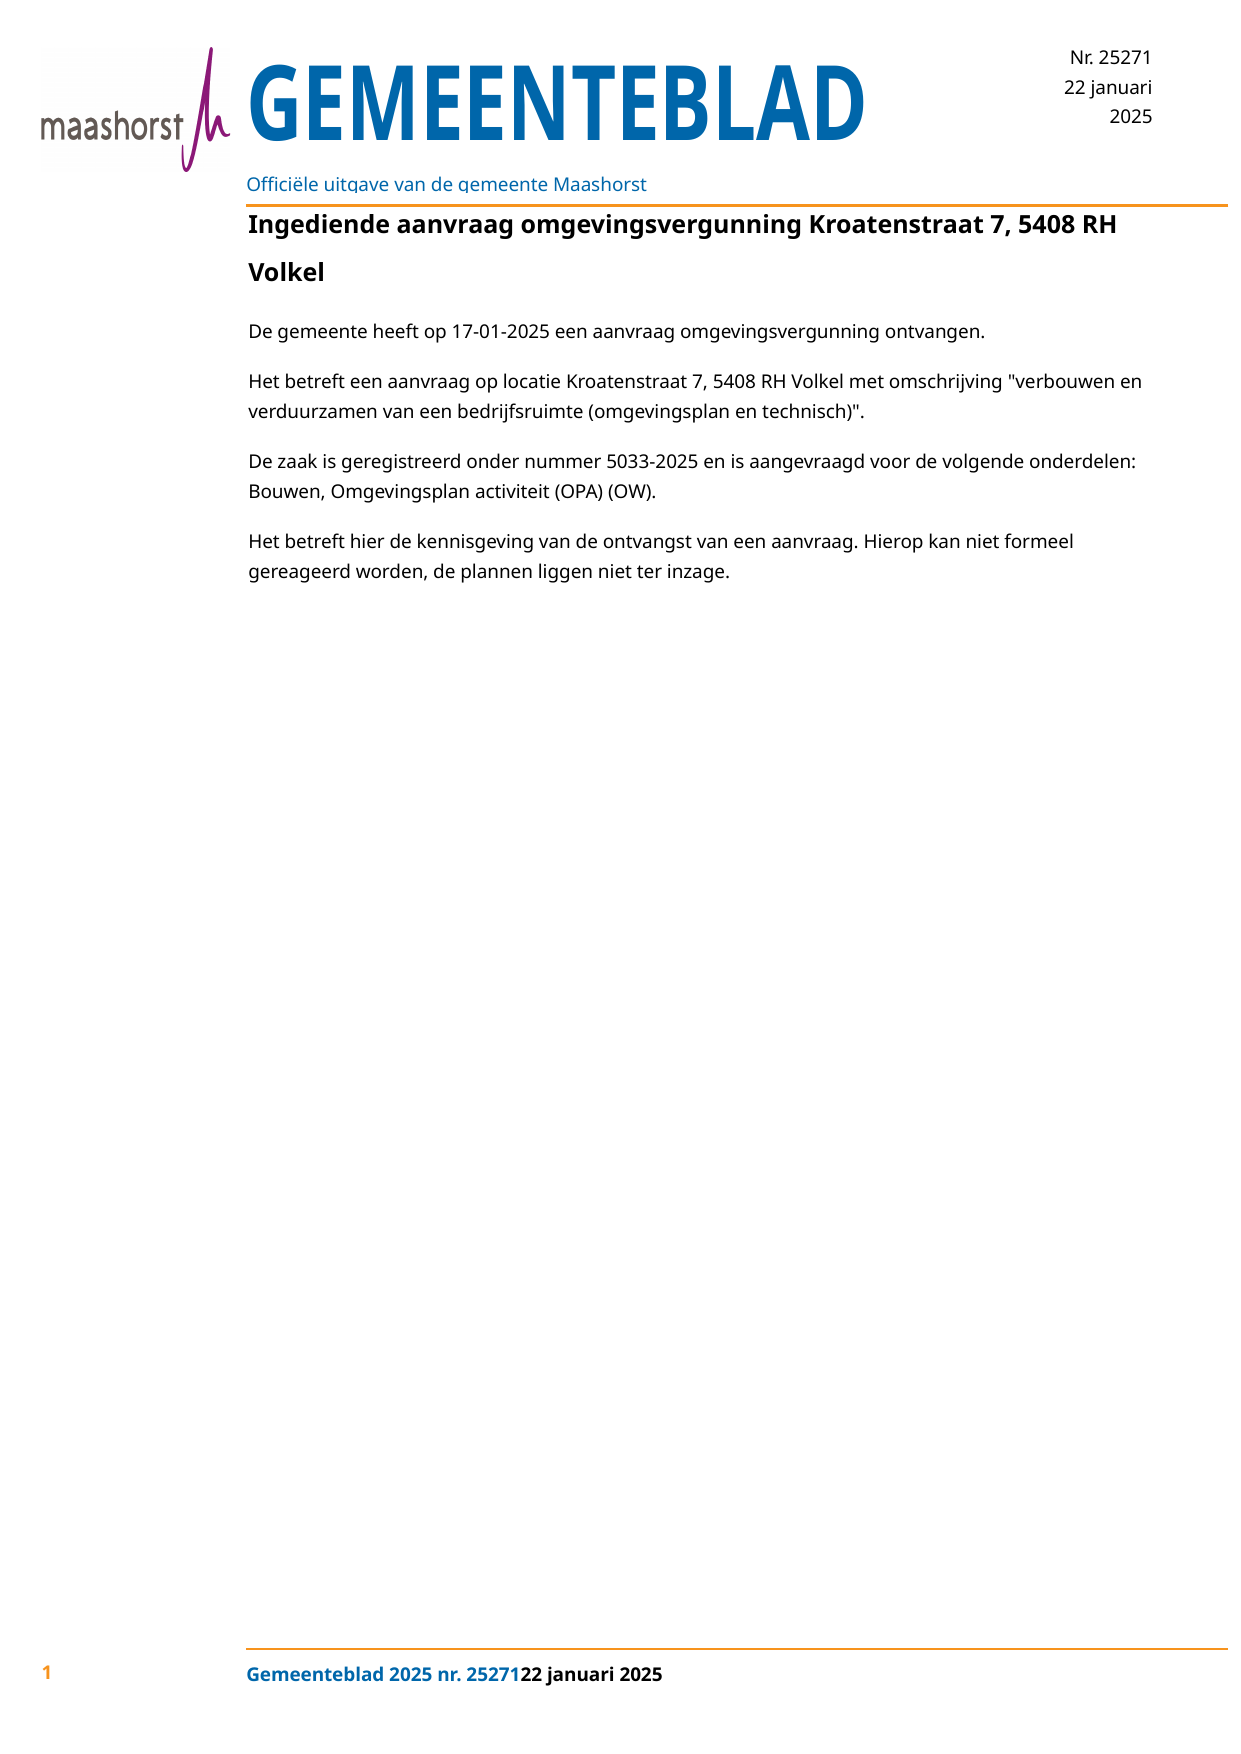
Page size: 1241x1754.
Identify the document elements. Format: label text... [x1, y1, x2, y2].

text Het betreft hier de kennisgeving van de ontvangst van een aanvraag. Hierop kan niet formeel gereageerd worden, de plannen liggen niet ter inzage. [248, 528, 1152, 584]
text De gemeente heeft op 17-01-2025 een aanvraag omgevingsvergunning ontvangen. [248, 318, 1152, 344]
text Het betreft een aanvraag op locatie Kroatenstraat 7, 5408 RH Volkel met omschrijving "verbouwen en verduurzamen van een bedrijfsruimte (omgevingsplan en technisch)". [248, 368, 1152, 424]
text De zaak is geregistreerd onder nummer 5033-2025 en is aangevraagd voor de volgende onderdelen: Bouwen, Omgevingsplan activiteit (OPA) (OW). [248, 448, 1152, 504]
text Ingediende aanvraag omgevingsvergunning Kroatenstraat 7, 5408 RH Volkel [248, 207, 1152, 288]
picture [41, 47, 231, 172]
